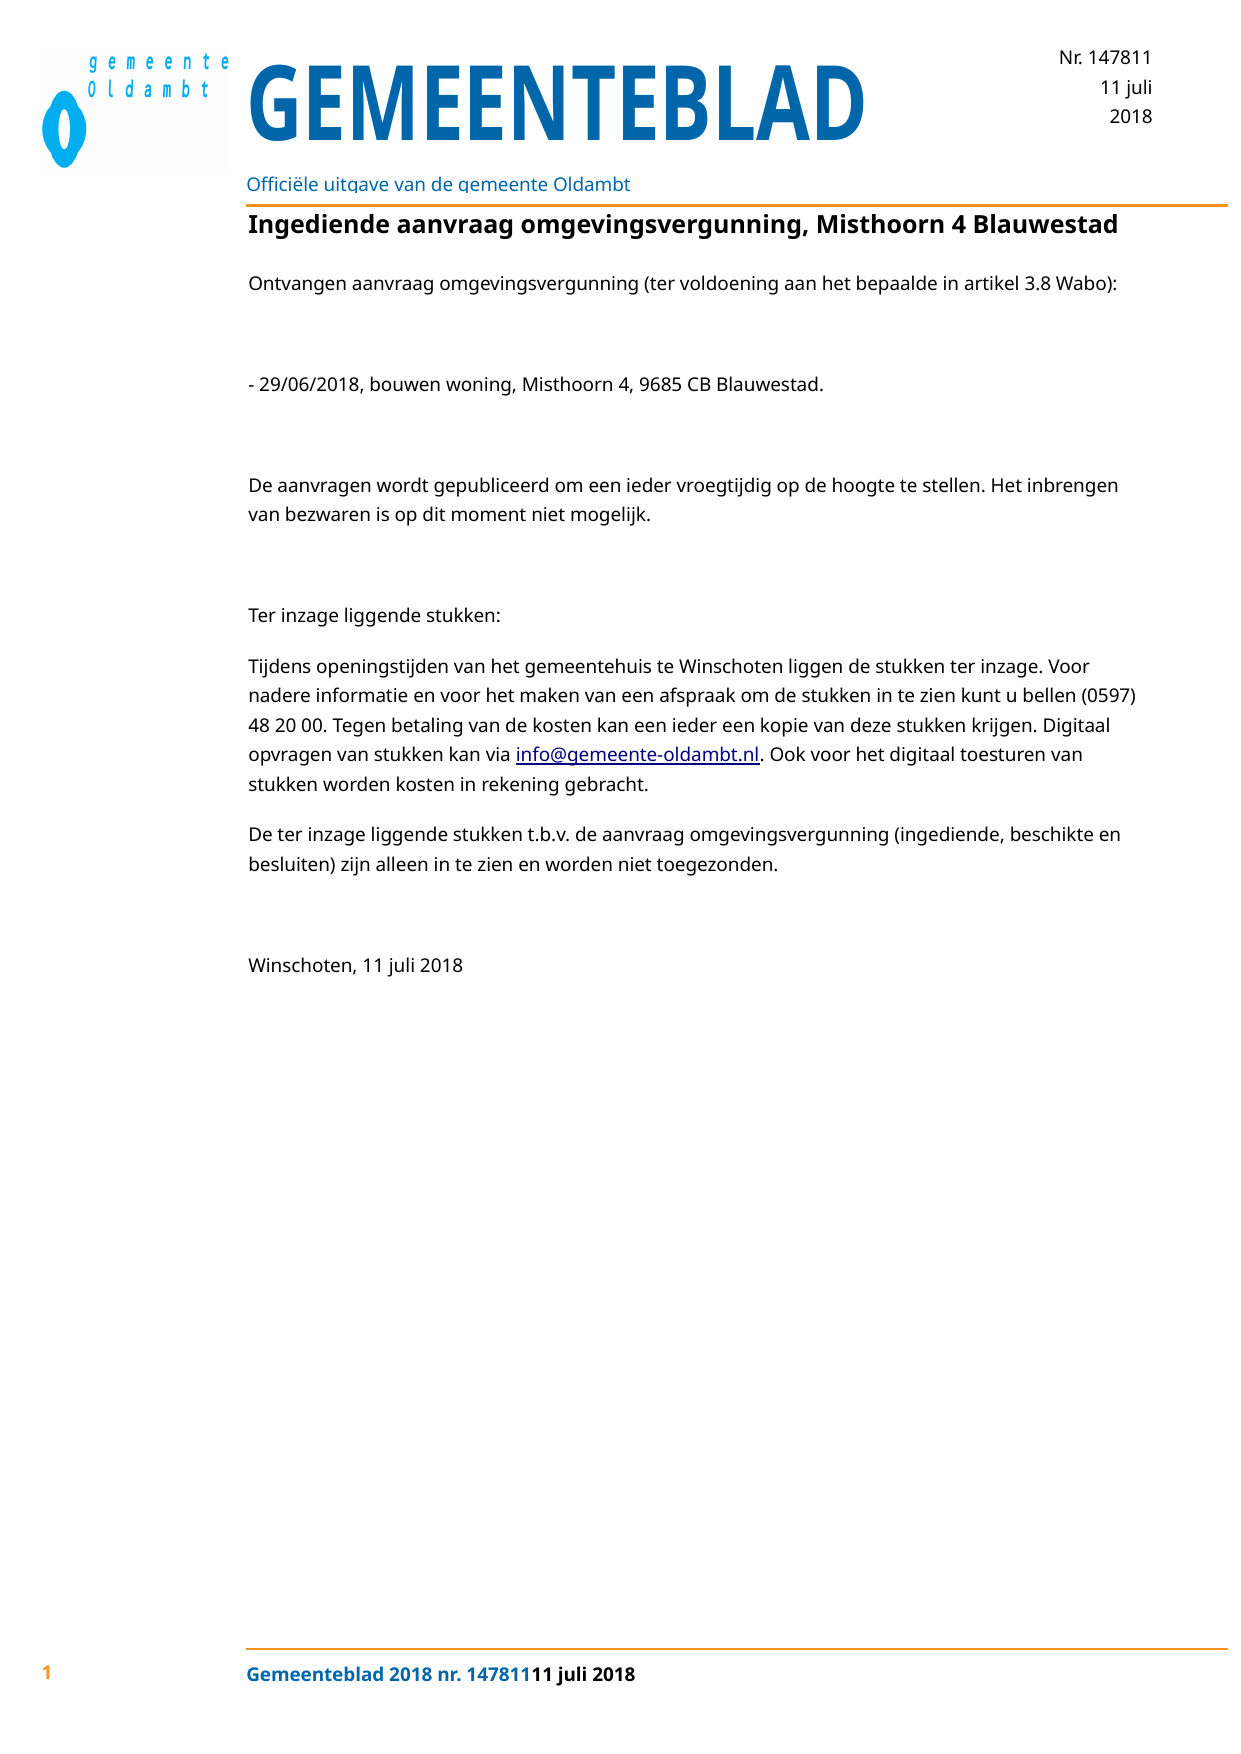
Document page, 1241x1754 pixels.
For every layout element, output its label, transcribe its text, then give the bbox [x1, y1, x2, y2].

text Winschoten, 11 juli 2018 [248, 952, 1152, 978]
text Ontvangen aanvraag omgevingsvergunning (ter voldoening aan het bepaalde in artikel 3.8 Wabo): [248, 270, 1152, 296]
text Tijdens openingstijden van het gemeentehuis te Winschoten liggen de stukken ter inzage. Voor nadere informatie en voor het maken van een afspraak om de stukken in te zien kunt u bellen (0597) 48 20 00. Tegen betaling van de kosten kan een ieder een kopie van deze stukken krijgen. Digitaal opvragen van stukken kan via info@gemeente-oldambt.nl. Ook voor het digitaal toesturen van stukken worden kosten in rekening gebracht. [248, 653, 1152, 797]
text De ter inzage liggende stukken t.b.v. de aanvraag omgevingsvergunning (ingediende, beschikte en besluiten) zijn alleen in te zien en worden niet toegezonden. [248, 822, 1152, 877]
picture [41, 47, 231, 172]
text De aanvragen wordt gepubliceerd om een ieder vroegtijdig op de hoogte te stellen. Het inbrengen van bezwaren is op dit moment niet mogelijk. [248, 472, 1152, 527]
text - 29/06/2018, bouwen woning, Misthoorn 4, 9685 CB Blauwestad. [248, 371, 1152, 397]
text Ter inzage liggende stukken: [248, 602, 1152, 628]
text Ingediende aanvraag omgevingsvergunning, Misthoorn 4 Blauwestad [248, 207, 1152, 241]
